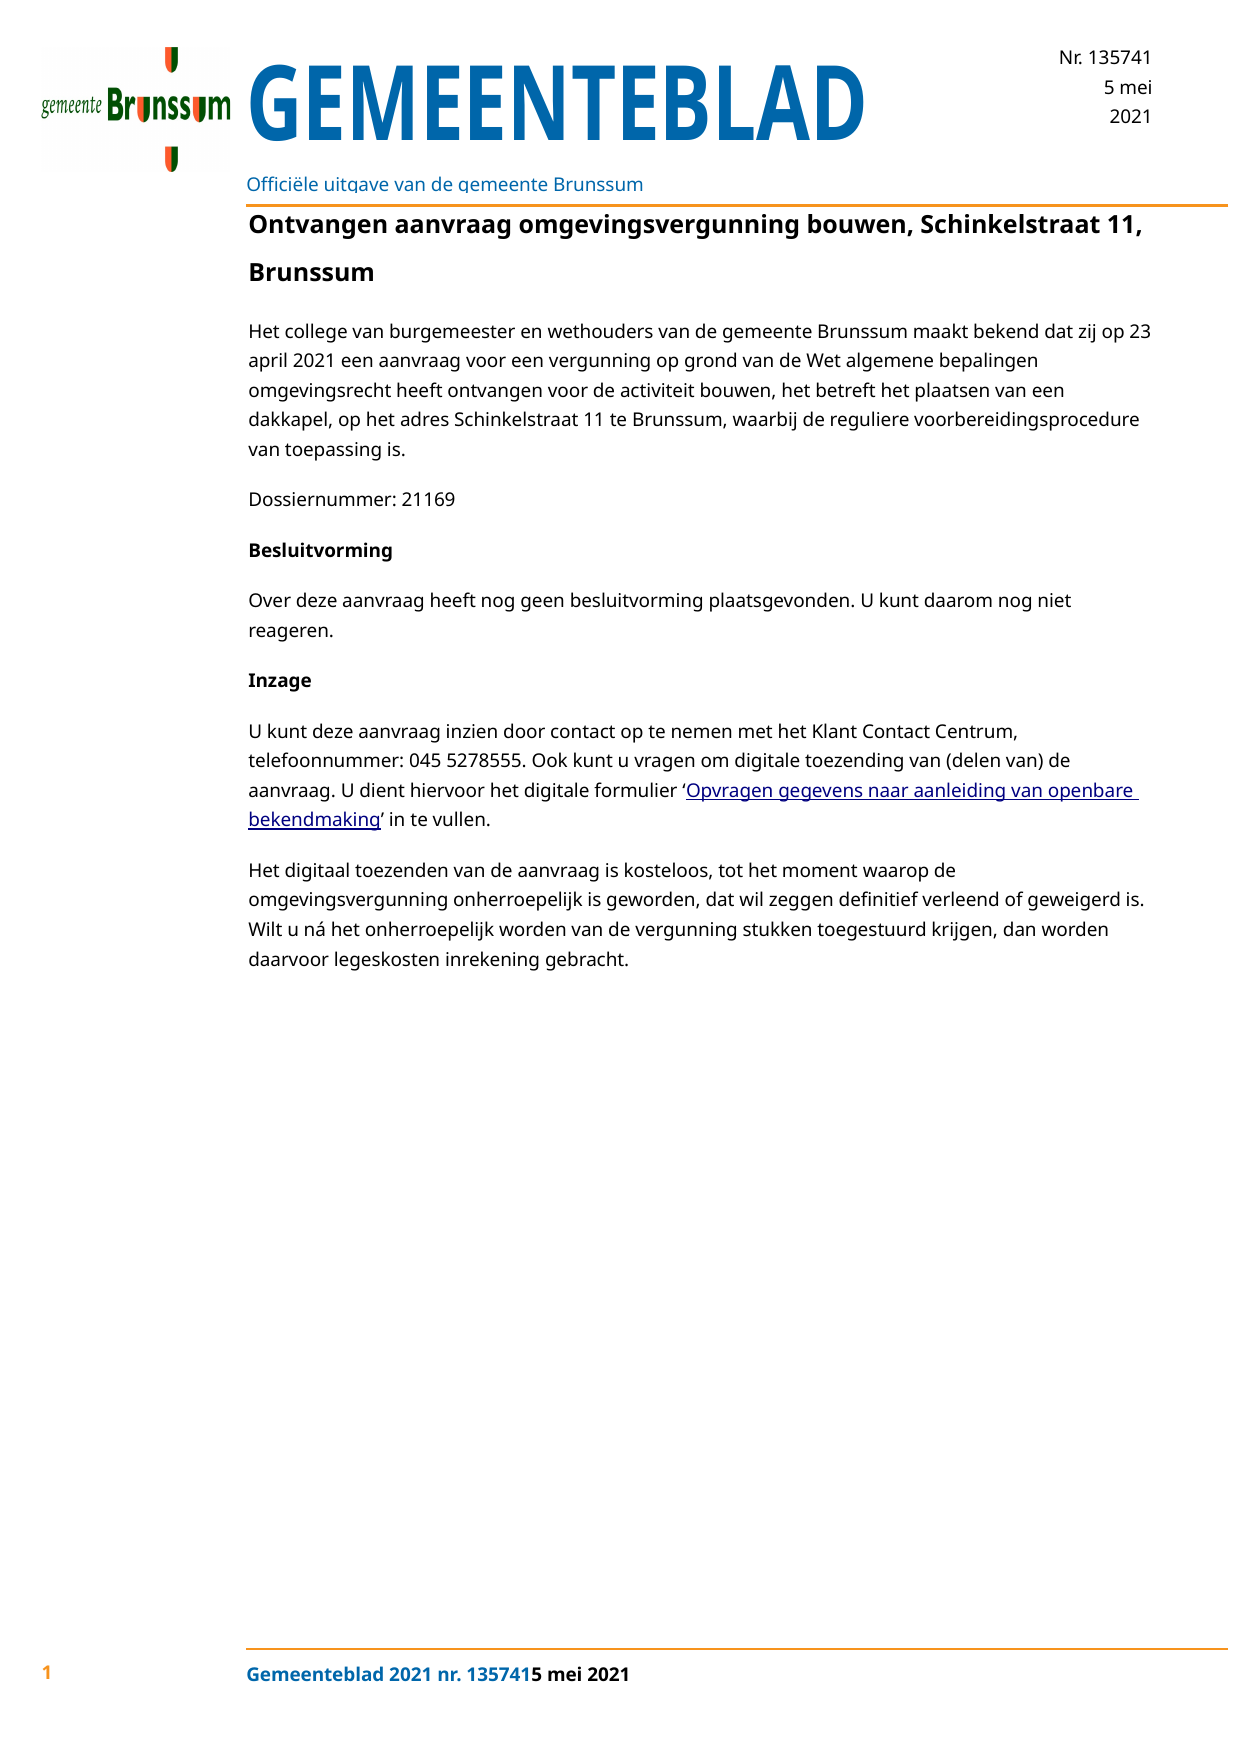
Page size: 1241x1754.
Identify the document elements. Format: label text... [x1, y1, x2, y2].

text Dossiernummer: 21169 [248, 487, 1152, 512]
text Inzage [248, 667, 1152, 693]
text U kunt deze aanvraag inzien door contact op te nemen met het Klant Contact Centrum, telefoonnummer: 045 5278555. Ook kunt u vragen om digitale toezending van (delen van) de aanvraag. U dient hiervoor het digitale formulier ‘Opvragen gegevens naar aanleiding van openbare bekendmaking’ in te vullen. [248, 718, 1152, 832]
text Besluitvorming [248, 537, 1152, 563]
text Het digitaal toezenden van de aanvraag is kosteloos, tot het moment waarop de omgevingsvergunning onherroepelijk is geworden, dat wil zeggen definitief verleend of geweigerd is. Wilt u ná het onherroepelijk worden van de vergunning stukken toegestuurd krijgen, dan worden daarvoor legeskosten inrekening gebracht. [248, 857, 1152, 972]
text Over deze aanvraag heeft nog geen besluitvorming plaatsgevonden. U kunt daarom nog niet reageren. [248, 587, 1152, 643]
picture [41, 47, 231, 172]
text Het college van burgemeester en wethouders van de gemeente Brunssum maakt bekend dat zij op 23 april 2021 een aanvraag voor een vergunning op grond van de Wet algemene bepalingen omgevingsrecht heeft ontvangen voor de activiteit bouwen, het betreft het plaatsen van een dakkapel, op het adres Schinkelstraat 11 te Brunssum, waarbij de reguliere voorbereidingsprocedure van toepassing is. [248, 318, 1152, 462]
text Ontvangen aanvraag omgevingsvergunning bouwen, Schinkelstraat 11, Brunssum [248, 207, 1152, 288]
